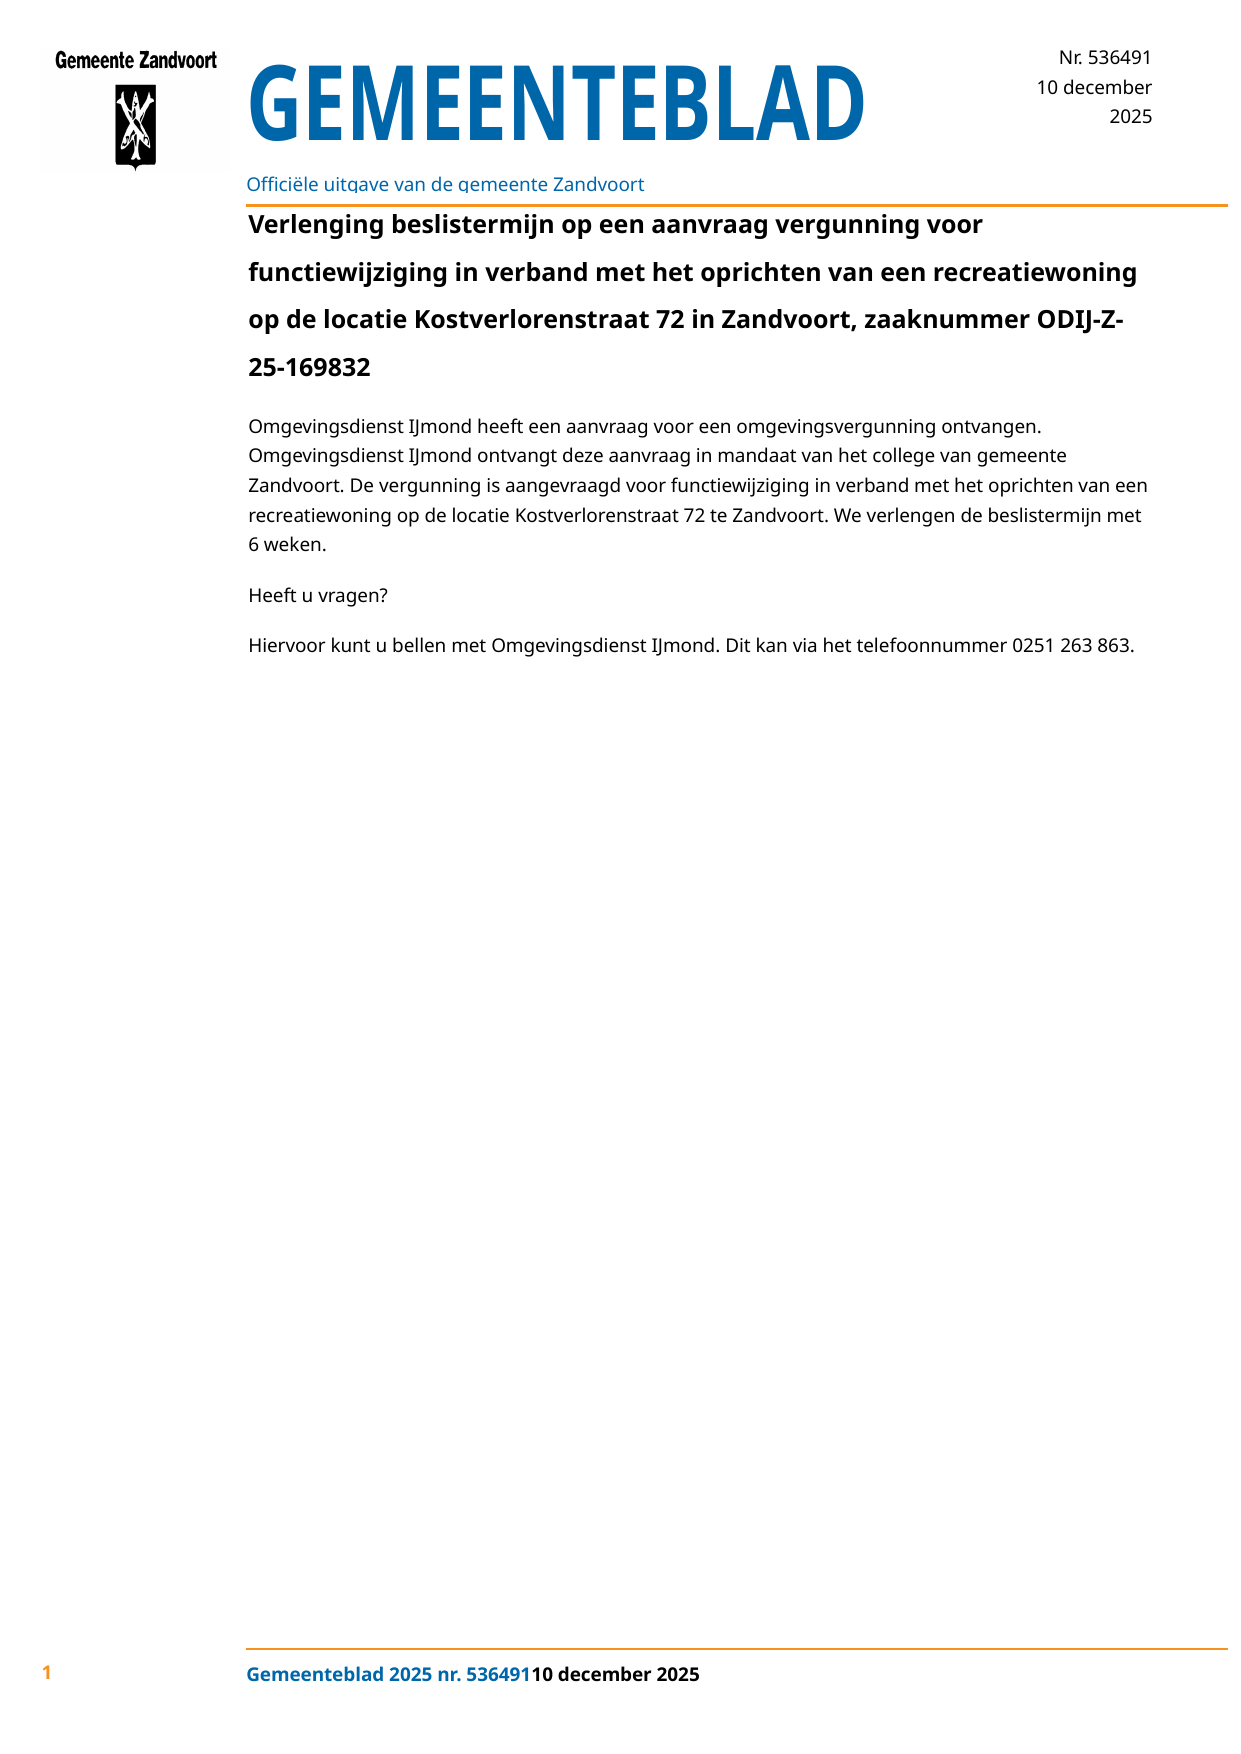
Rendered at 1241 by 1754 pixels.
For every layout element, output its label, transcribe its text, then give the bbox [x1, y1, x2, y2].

picture [41, 47, 231, 172]
text Hiervoor kunt u bellen met Omgevingsdienst IJmond. Dit kan via het telefoonnummer 0251 263 863. [248, 632, 1152, 658]
text Heeft u vragen? [248, 582, 1152, 608]
text Omgevingsdienst IJmond heeft een aanvraag voor een omgevingsvergunning ontvangen. Omgevingsdienst IJmond ontvangt deze aanvraag in mandaat van het college van gemeente Zandvoort. De vergunning is aangevraagd voor functiewijziging in verband met het oprichten van een recreatiewoning op de locatie Kostverlorenstraat 72 te Zandvoort. We verlengen de beslistermijn met 6 weken. [248, 413, 1152, 557]
text Verlenging beslistermijn op een aanvraag vergunning voor functiewijziging in verband met het oprichten van een recreatiewoning op de locatie Kostverlorenstraat 72 in Zandvoort, zaaknummer ODIJ-Z-25-169832 [248, 207, 1152, 384]
